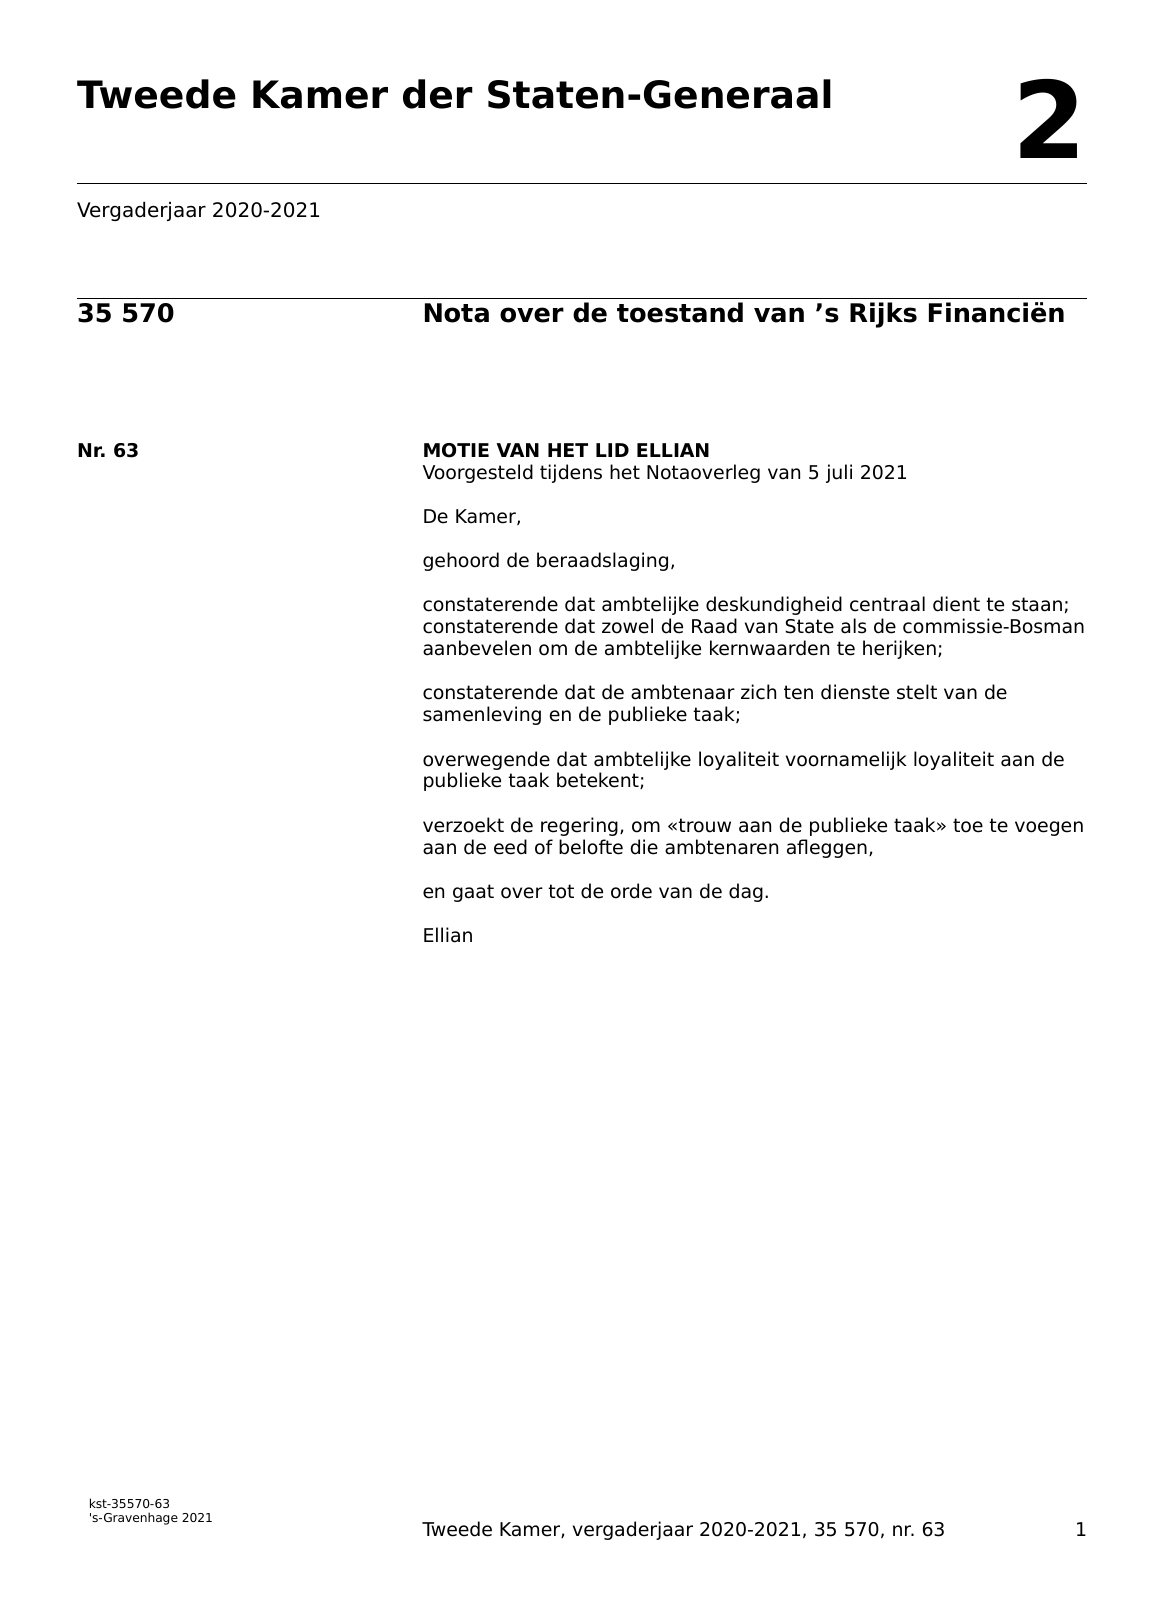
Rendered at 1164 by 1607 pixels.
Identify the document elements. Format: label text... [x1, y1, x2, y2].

text Voorgesteld tijdens het Notaoverleg van 5 juli 2021 [422, 462, 1087, 484]
text overwegende dat ambtelijke loyaliteit voornamelijk loyaliteit aan de publieke taak betekent; [422, 748, 1087, 792]
text gehoord de beraadslaging, [422, 550, 1087, 572]
text constaterende dat de ambtenaar zich ten dienste stelt van de samenleving en de publieke taak; [422, 682, 1087, 726]
text De Kamer, [422, 506, 1087, 528]
text kst-35570-63 [88, 1497, 323, 1511]
text 's-Gravenhage 2021 [88, 1511, 323, 1525]
text constaterende dat zowel de Raad van State als de commissie-Bosman aanbevelen om de ambtelijke kernwaarden te herijken; [422, 616, 1087, 660]
text en gaat over tot de orde van de dag. [422, 881, 1087, 903]
text Ellian [422, 925, 1087, 947]
subtitle 35 570 Nota over de toestand van ’s Rijks Financiën [77, 299, 1087, 329]
table_header 2 [886, 59, 1087, 183]
text constaterende dat ambtelijke deskundigheid centraal dient te staan; [422, 594, 1087, 616]
subtitle Nr. 63 MOTIE VAN HET LID ELLIAN [77, 440, 1087, 462]
text verzoekt de regering, om «trouw aan de publieke taak» toe te voegen aan de eed of belofte die ambtenaren afleggen, [422, 814, 1087, 858]
table_cell Vergaderjaar 2020-2021 [77, 184, 1087, 298]
table_header Tweede Kamer der Staten-Generaal [77, 59, 886, 183]
